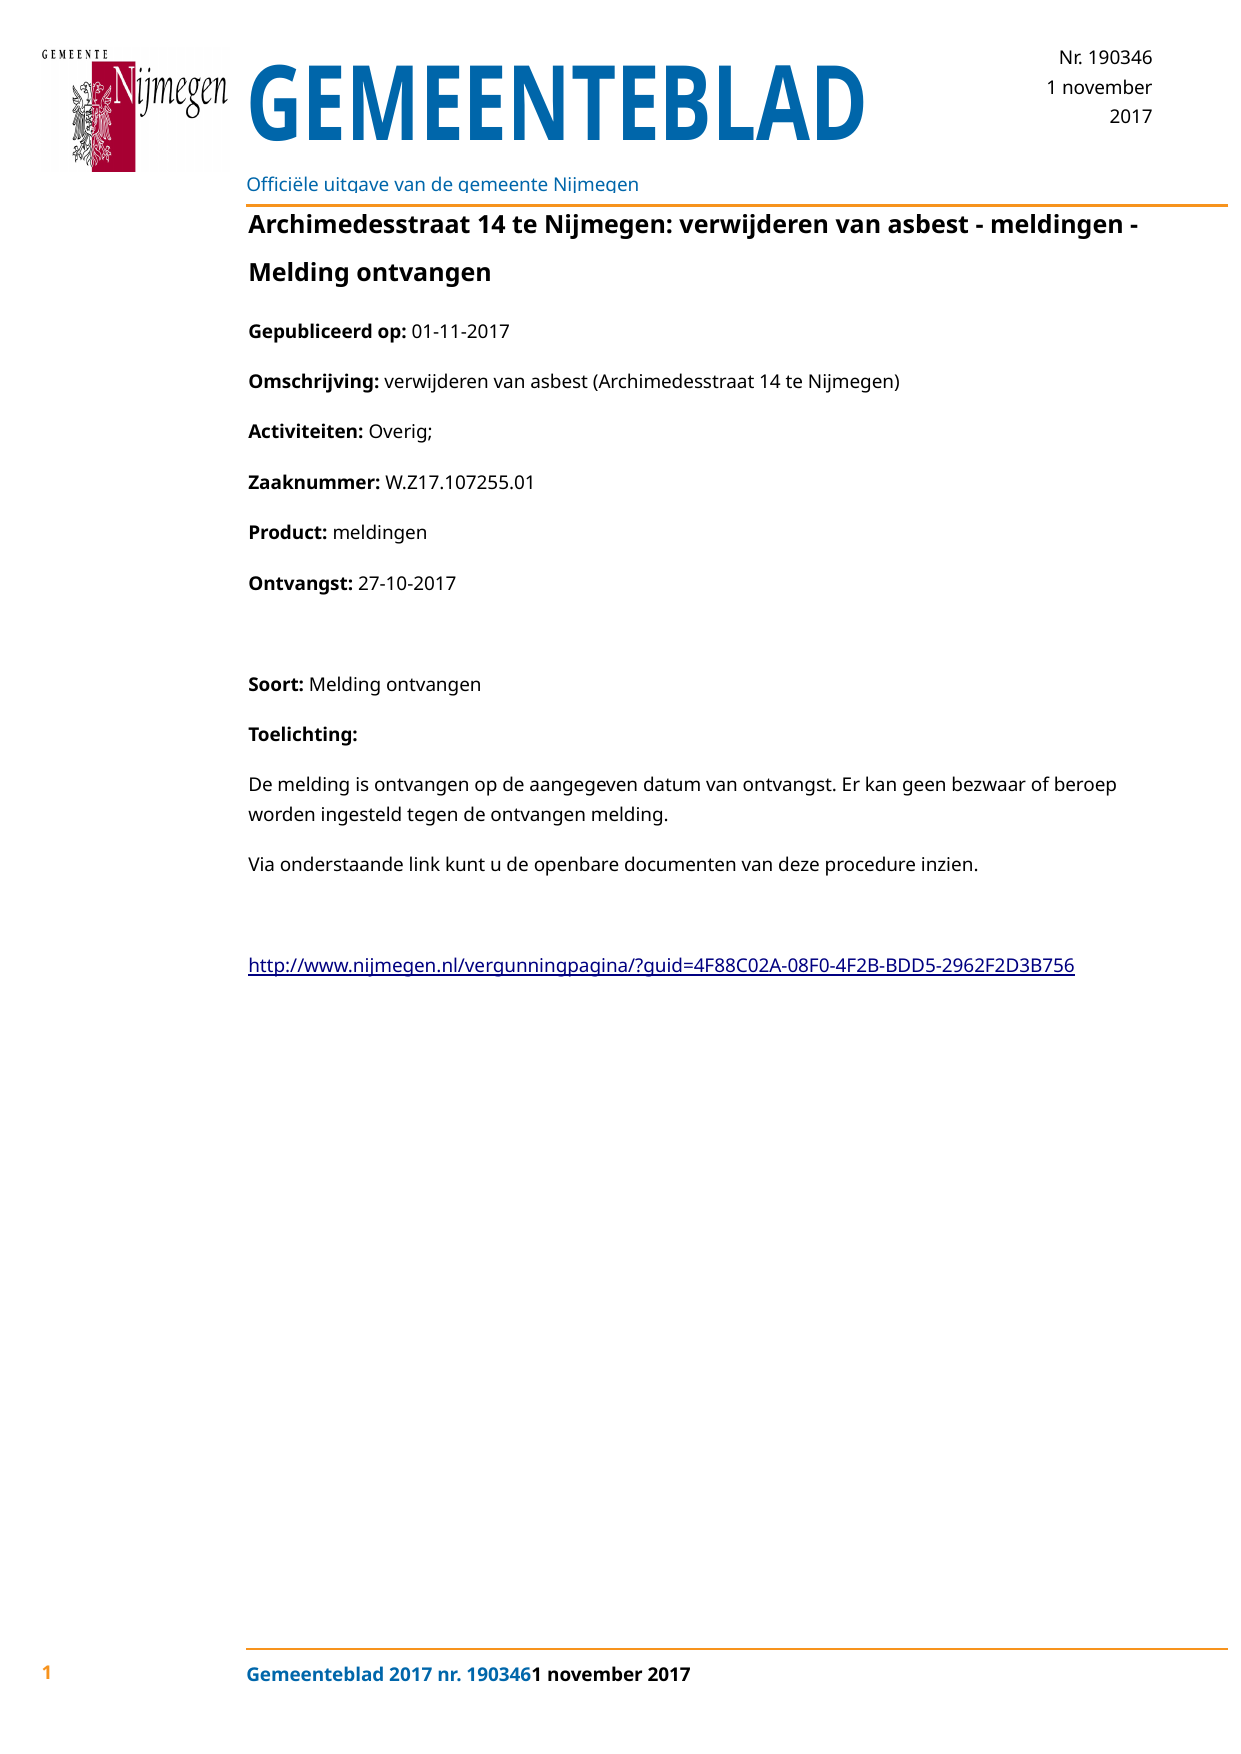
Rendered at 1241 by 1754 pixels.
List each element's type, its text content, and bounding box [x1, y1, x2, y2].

text Zaaknummer: W.Z17.107255.01 [248, 469, 1152, 495]
text Archimedesstraat 14 te Nijmegen: verwijderen van asbest - meldingen - Melding ontvangen [248, 207, 1152, 288]
text Omschrijving: verwijderen van asbest (Archimedesstraat 14 te Nijmegen) [248, 368, 1152, 394]
text Soort: Melding ontvangen [248, 671, 1152, 697]
text Product: meldingen [248, 519, 1152, 545]
text Ontvangst: 27-10-2017 [248, 570, 1152, 596]
text De melding is ontvangen op de aangegeven datum van ontvangst. Er kan geen bezwaar of beroep worden ingesteld tegen de ontvangen melding. [248, 772, 1152, 827]
text Gepubliceerd op: 01-11-2017 [248, 318, 1152, 344]
text Via onderstaande link kunt u de openbare documenten van deze procedure inzien. [248, 852, 1152, 877]
text Activiteiten: Overig; [248, 419, 1152, 444]
text http://www.nijmegen.nl/vergunningpagina/?guid=4F88C02A-08F0-4F2B-BDD5-2962F2D3B756 [248, 952, 1152, 978]
picture [41, 47, 231, 172]
text Toelichting: [248, 721, 1152, 747]
